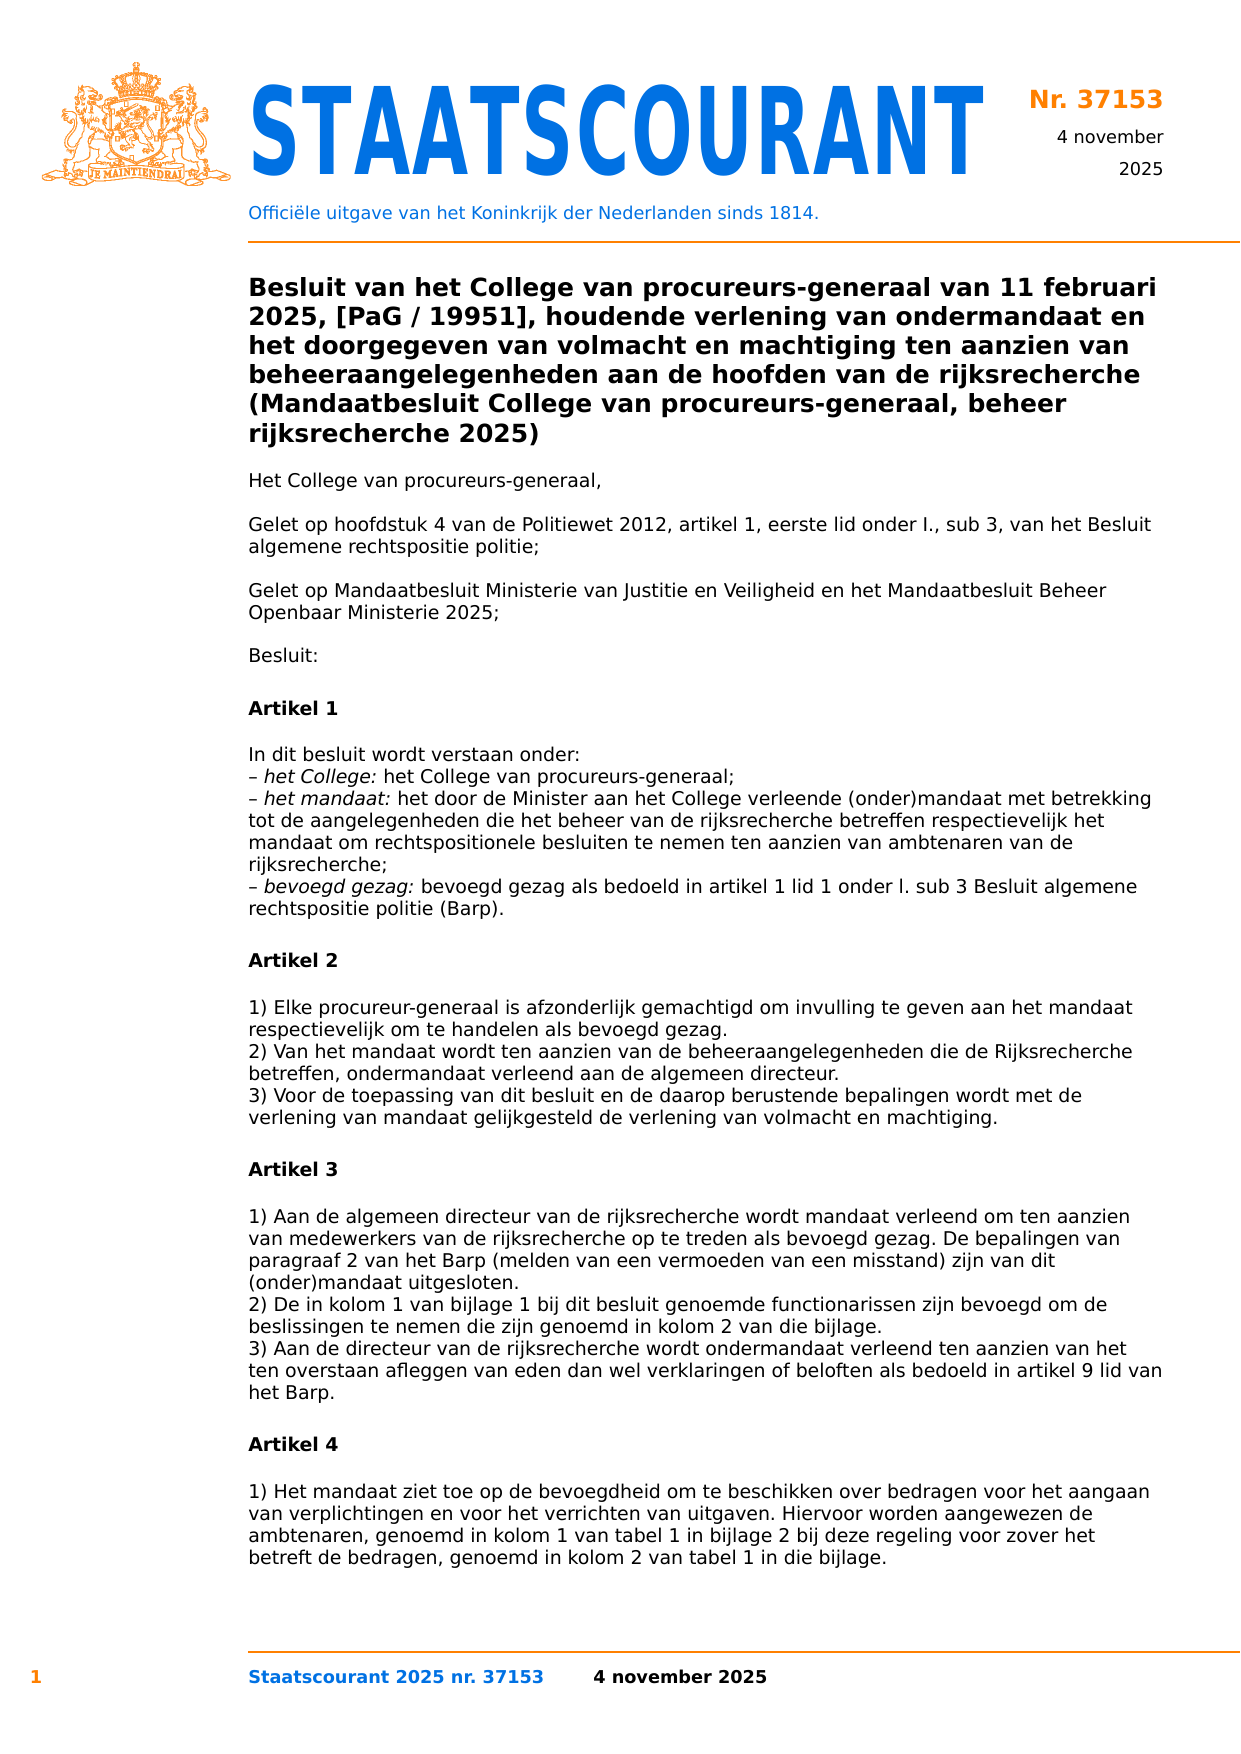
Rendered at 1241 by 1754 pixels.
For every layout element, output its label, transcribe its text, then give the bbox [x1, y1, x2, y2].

subtitle Besluit van het College van procureurs-generaal van 11 februari 2025, [PaG / 19951], houdende verlening van ondermandaat en het doorgegeven van volmacht en machtiging ten aanzien van beheeraangelegenheden aan de hoofden van de rijksrecherche (Mandaatbesluit College van procureurs-generaal, beheer rijksrecherche 2025) [248, 273, 1163, 448]
text – bevoegd gezag: bevoegd gezag als bedoeld in artikel 1 lid 1 onder l. sub 3 Besluit algemene rechtspositie politie (Barp). [248, 876, 1163, 920]
subtitle Artikel 3 [248, 1159, 1163, 1181]
table_cell Officiële uitgave van het Koninkrijk der Nederlanden sinds 1814. [248, 203, 1240, 241]
table_header [25, 62, 248, 241]
text Gelet op hoofdstuk 4 van de Politiewet 2012, artikel 1, eerste lid onder I., sub 3, van het Besluit algemene rechtspositie politie; [248, 514, 1163, 558]
text 3) Voor de toepassing van dit besluit en de daarop berustende bepalingen wordt met de verlening van mandaat gelijkgesteld de verlening van volmacht en machtiging. [248, 1085, 1163, 1129]
text 1) Elke procureur-generaal is afzonderlijk gemachtigd om invulling te geven aan het mandaat respectievelijk om te handelen als bevoegd gezag. [248, 997, 1163, 1041]
text Gelet op Mandaatbesluit Ministerie van Justitie en Veiligheid en het Mandaatbesluit Beheer Openbaar Ministerie 2025; [248, 579, 1163, 623]
text – het College: het College van procureurs-generaal; [248, 766, 1163, 788]
table_cell 2025 [998, 153, 1240, 203]
text Het College van procureurs-generaal, [248, 470, 1163, 492]
text Besluit: [248, 645, 1163, 667]
table_cell 4 november [998, 121, 1240, 153]
table_header Nr. 37153 [998, 62, 1240, 121]
subtitle Artikel 1 [248, 697, 1163, 719]
text In dit besluit wordt verstaan onder: [248, 744, 1163, 766]
text – het mandaat: het door de Minister aan het College verleende (onder)mandaat met betrekking tot de aangelegenheden die het beheer van de rijksrecherche betreffen respectievelijk het mandaat om rechtspositionele besluiten te nemen ten aanzien van ambtenaren van de rijksrecherche; [248, 788, 1163, 876]
text 3) Aan de directeur van de rijksrecherche wordt ondermandaat verleend ten aanzien van het ten overstaan afleggen van eden dan wel verklaringen of beloften als bedoeld in artikel 9 lid van het Barp. [248, 1338, 1163, 1404]
picture [41, 62, 231, 186]
text 1) Aan de algemeen directeur van de rijksrecherche wordt mandaat verleend om ten aanzien van medewerkers van de rijksrecherche op te treden als bevoegd gezag. De bepalingen van paragraaf 2 van het Barp (melden van een vermoeden van een misstand) zijn van dit (onder)mandaat uitgesloten. [248, 1206, 1163, 1294]
text 1) Het mandaat ziet toe op de bevoegdheid om te beschikken over bedragen voor het aangaan van verplichtingen en voor het verrichten van uitgaven. Hiervoor worden aangewezen de ambtenaren, genoemd in kolom 1 van tabel 1 in bijlage 2 bij deze regeling voor zover het betreft de bedragen, genoemd in kolom 2 van tabel 1 in die bijlage. [248, 1481, 1163, 1569]
subtitle Artikel 4 [248, 1434, 1163, 1456]
text 2) De in kolom 1 van bijlage 1 bij dit besluit genoemde functionarissen zijn bevoegd om de beslissingen te nemen die zijn genoemd in kolom 2 van die bijlage. [248, 1294, 1163, 1338]
text 2) Van het mandaat wordt ten aanzien van de beheeraangelegenheden die de Rijksrecherche betreffen, ondermandaat verleend aan de algemeen directeur. [248, 1041, 1163, 1085]
table_header STAATSCOURANT [248, 62, 998, 203]
subtitle Artikel 2 [248, 950, 1163, 972]
